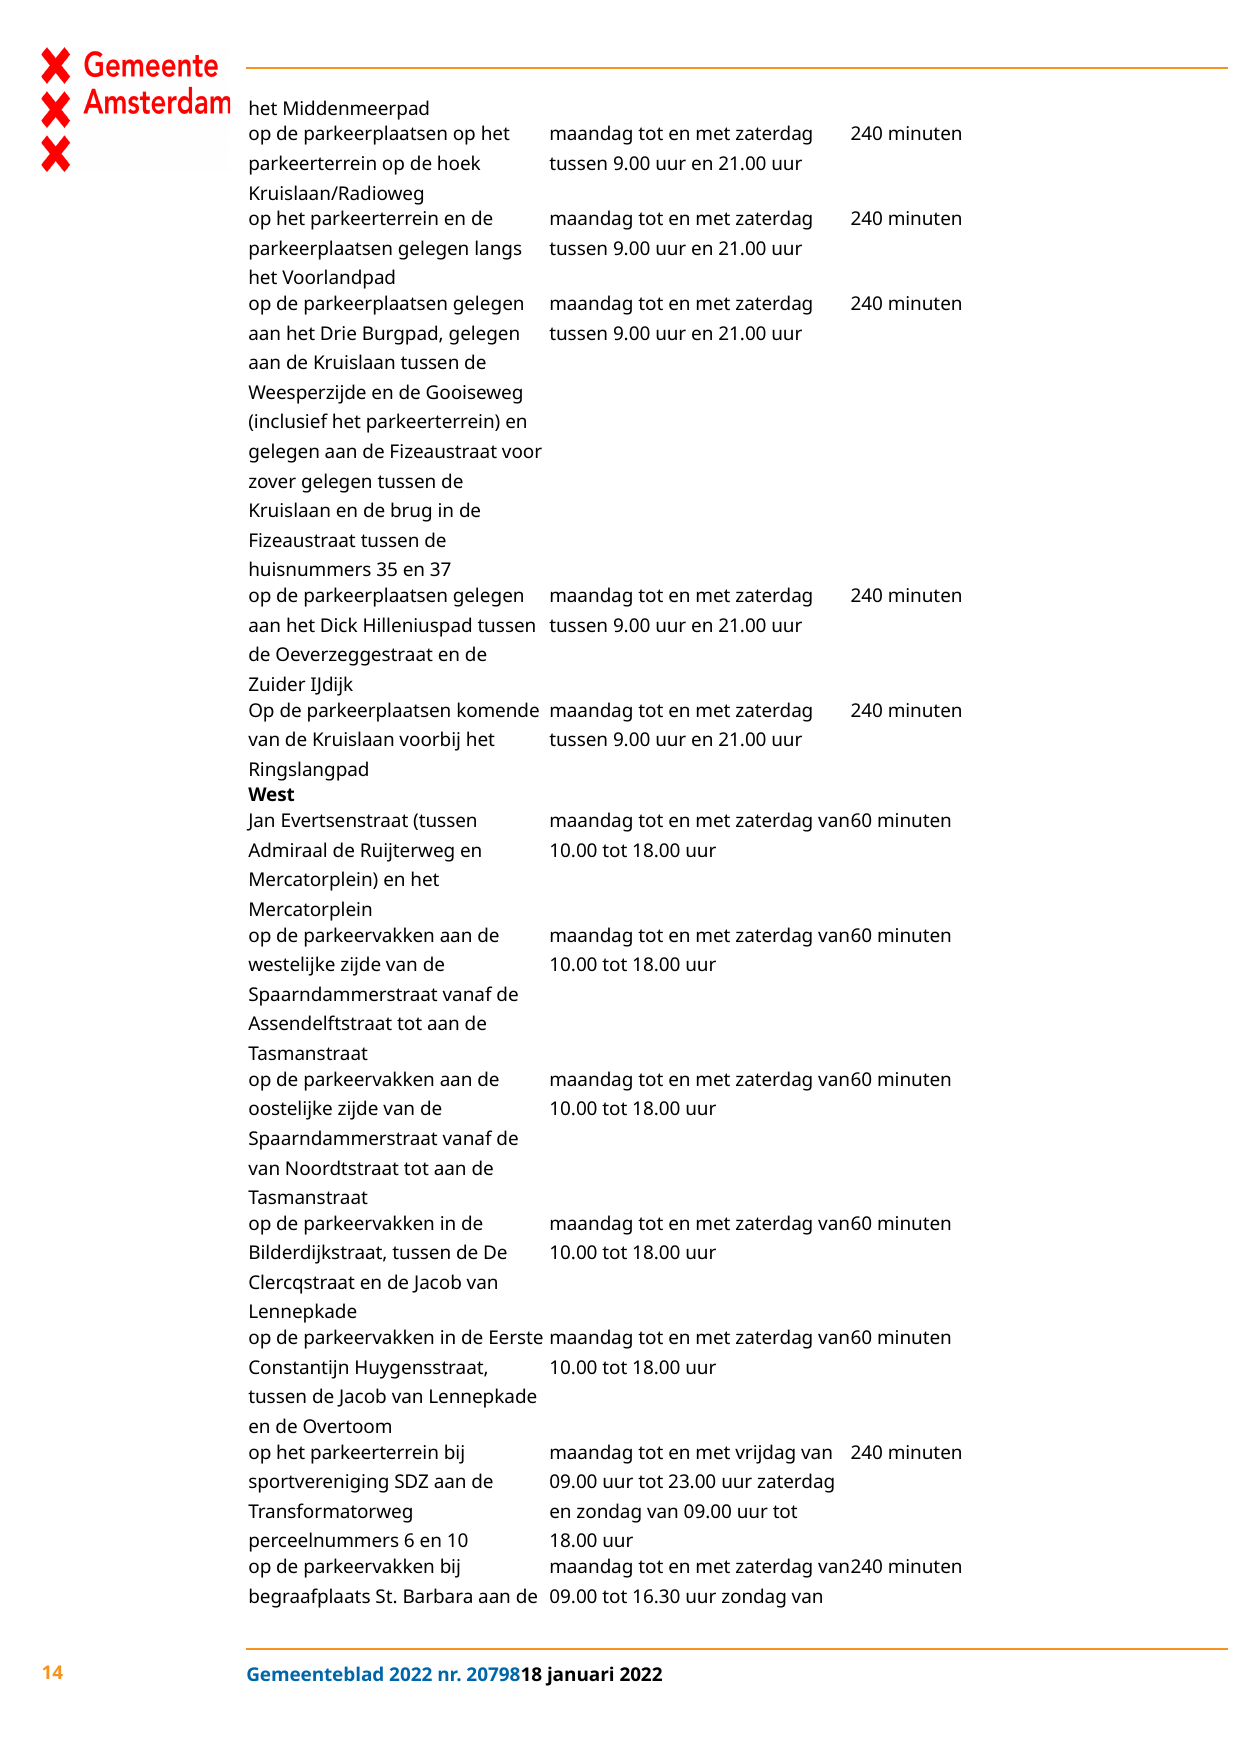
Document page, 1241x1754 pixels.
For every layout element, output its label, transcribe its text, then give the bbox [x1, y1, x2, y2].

table_cell 240 minuten [850, 1439, 1152, 1553]
table_cell op de parkeervakken aan de westelijke zijde van de Spaarndammerstraat vanaf de Assendelftstraat tot aan de Tasmanstraat [248, 922, 549, 1066]
table_cell op het parkeerterrein en de parkeerplaatsen gelegen langs het Voorlandpad [248, 205, 549, 290]
table_cell op de parkeerplaatsen gelegen aan het Drie Burgpad, gelegen aan de Kruislaan tussen de Weesperzijde en de Gooiseweg (inclusief het parkeerterrein) en gelegen aan de Fizeaustraat voor zover gelegen tussen de Kruislaan en de brug in de Fizeaustraat tussen de huisnummers 35 en 37 [248, 290, 549, 582]
table_cell maandag tot en met zaterdag tussen 9.00 uur en 21.00 uur [549, 697, 850, 782]
table_cell 240 minuten [850, 290, 1152, 582]
table_cell maandag tot en met vrijdag van 09.00 uur tot 23.00 uur zaterdag en zondag van 09.00 uur tot 18.00 uur [549, 1439, 850, 1553]
table_cell 60 minuten [850, 1066, 1152, 1210]
table_cell 240 minuten [850, 1554, 1152, 1609]
table_cell maandag tot en met zaterdag van 10.00 tot 18.00 uur [549, 808, 850, 922]
table_cell op de parkeervakken in de Bilderdijkstraat, tussen de De Clercqstraat en de Jacob van Lennepkade [248, 1210, 549, 1324]
table_cell maandag tot en met zaterdag van 10.00 tot 18.00 uur [549, 1325, 850, 1439]
table_cell maandag tot en met zaterdag van 10.00 tot 18.00 uur [549, 1210, 850, 1324]
table_cell 240 minuten [850, 205, 1152, 290]
table_cell op de parkeervakken aan de oostelijke zijde van de Spaarndammerstraat vanaf de van Noordtstraat tot aan de Tasmanstraat [248, 1066, 549, 1210]
picture [41, 47, 231, 172]
table_cell 240 minuten [850, 582, 1152, 697]
table_cell maandag tot en met zaterdag van 10.00 tot 18.00 uur [549, 1066, 850, 1210]
table_cell 60 minuten [850, 1325, 1152, 1439]
table_cell op de parkeervakken bij begraafplaats St. Barbara aan de [248, 1554, 549, 1609]
table_cell maandag tot en met zaterdag tussen 9.00 uur en 21.00 uur [549, 121, 850, 205]
table_cell maandag tot en met zaterdag van 09.00 tot 16.30 uur zondag van [549, 1554, 850, 1609]
table_cell op de parkeerplaatsen op het parkeerterrein op de hoek Kruislaan/Radioweg [248, 121, 549, 205]
table_cell maandag tot en met zaterdag tussen 9.00 uur en 21.00 uur [549, 582, 850, 697]
table_cell West [248, 782, 549, 807]
table_cell 60 minuten [850, 922, 1152, 1066]
table_cell op het parkeerterrein bij sportvereniging SDZ aan de Transformatorweg perceelnummers 6 en 10 [248, 1439, 549, 1553]
table_cell op de parkeervakken in de Eerste Constantijn Huygensstraat, tussen de Jacob van Lennepkade en de Overtoom [248, 1325, 549, 1439]
table_cell maandag tot en met zaterdag tussen 9.00 uur en 21.00 uur [549, 290, 850, 582]
table_cell [549, 95, 850, 121]
table_cell 240 minuten [850, 697, 1152, 782]
table_cell maandag tot en met zaterdag van 10.00 tot 18.00 uur [549, 922, 850, 1066]
table_cell 60 minuten [850, 1210, 1152, 1324]
table_cell het Middenmeerpad [248, 95, 549, 121]
table_cell [549, 782, 850, 807]
table_cell Op de parkeerplaatsen komende van de Kruislaan voorbij het Ringslangpad [248, 697, 549, 782]
table_cell 60 minuten [850, 808, 1152, 922]
table_cell Jan Evertsenstraat (tussen Admiraal de Ruijterweg en Mercatorplein) en het Mercatorplein [248, 808, 549, 922]
table_cell [850, 95, 1152, 121]
table_cell 240 minuten [850, 121, 1152, 205]
table_cell maandag tot en met zaterdag tussen 9.00 uur en 21.00 uur [549, 205, 850, 290]
table_cell op de parkeerplaatsen gelegen aan het Dick Hilleniuspad tussen de Oeverzeggestraat en de Zuider IJdijk [248, 582, 549, 697]
table_cell [850, 782, 1152, 807]
